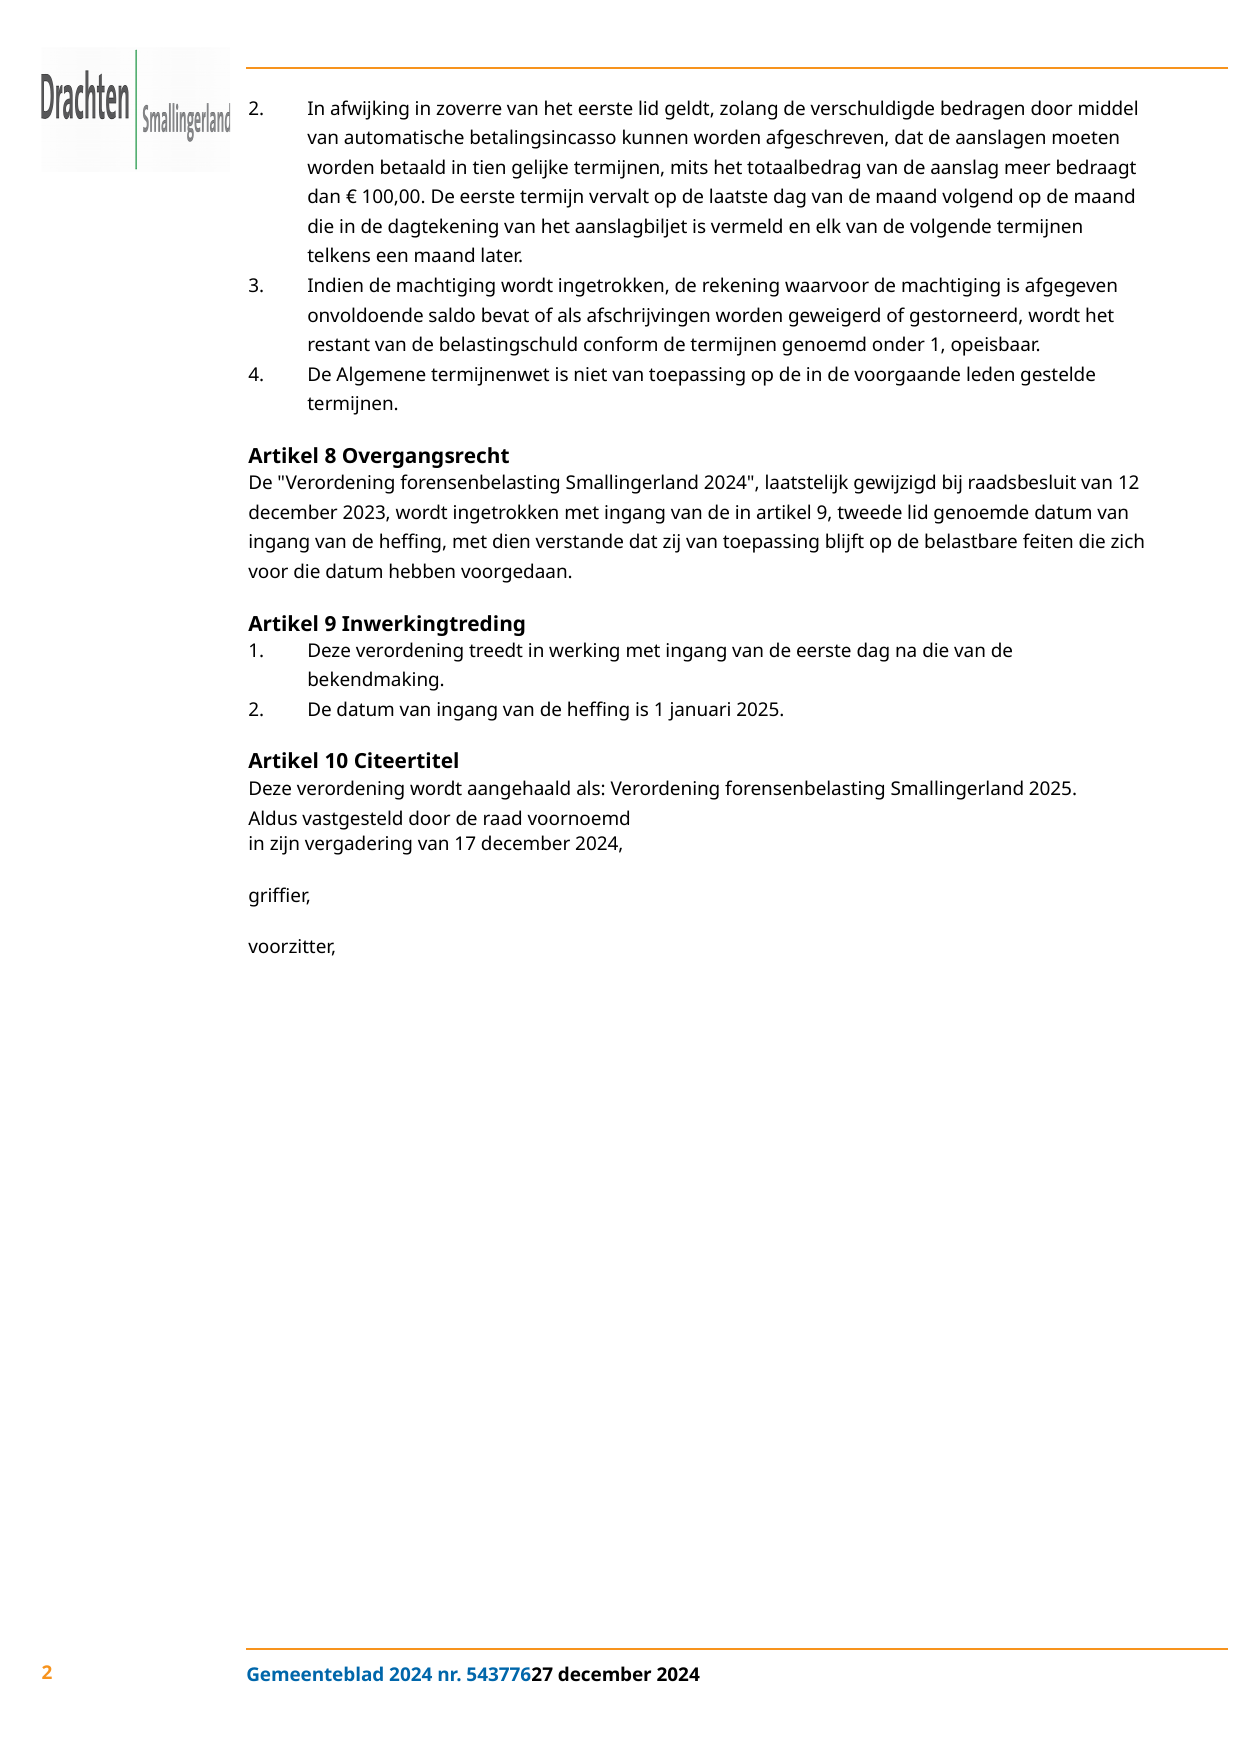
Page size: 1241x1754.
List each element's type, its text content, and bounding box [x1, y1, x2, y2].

list Indien de machtiging wordt ingetrokken, de rekening waarvoor de machtiging is afgegeven onvoldoende saldo bevat of als afschrijvingen worden geweigerd of gestorneerd, wordt het restant van de belastingschuld conform de termijnen genoemd onder 1, opeisbaar. [248, 272, 1152, 357]
text voorzitter, [248, 933, 1152, 959]
text Aldus vastgesteld door de raad voornoemd [248, 805, 1152, 830]
list Deze verordening treedt in werking met ingang van de eerste dag na die van de bekendmaking. [248, 637, 1152, 692]
text Artikel 8 Overgangsrecht [248, 441, 1152, 469]
text Deze verordening wordt aangehaald als: Verordening forensenbelasting Smallingerland 2025. [248, 775, 1152, 801]
list De datum van ingang van de heffing is 1 januari 2025. [248, 696, 1152, 722]
text Artikel 9 Inwerkingtreding [248, 609, 1152, 637]
text De "Verordening forensenbelasting Smallingerland 2024", laatstelijk gewijzigd bij raadsbesluit van 12 december 2023, wordt ingetrokken met ingang van de in artikel 9, tweede lid genoemde datum van ingang van de heffing, met dien verstande dat zij van toepassing blijft op de belastbare feiten die zich voor die datum hebben voorgedaan. [248, 469, 1152, 584]
text Artikel 10 Citeertitel [248, 747, 1152, 775]
picture [41, 47, 231, 172]
text in zijn vergadering van 17 december 2024, [248, 830, 1152, 856]
text griffier, [248, 882, 1152, 908]
list In afwijking in zoverre van het eerste lid geldt, zolang de verschuldigde bedragen door middel van automatische betalingsincasso kunnen worden afgeschreven, dat de aanslagen moeten worden betaald in tien gelijke termijnen, mits het totaalbedrag van de aanslag meer bedraagt dan € 100,00. De eerste termijn vervalt op de laatste dag van de maand volgend op de maand die in de dagtekening van het aanslagbiljet is vermeld en elk van de volgende termijnen telkens een maand later. [248, 95, 1152, 268]
list De Algemene termijnenwet is niet van toepassing op de in de voorgaande leden gestelde termijnen. [248, 361, 1152, 416]
